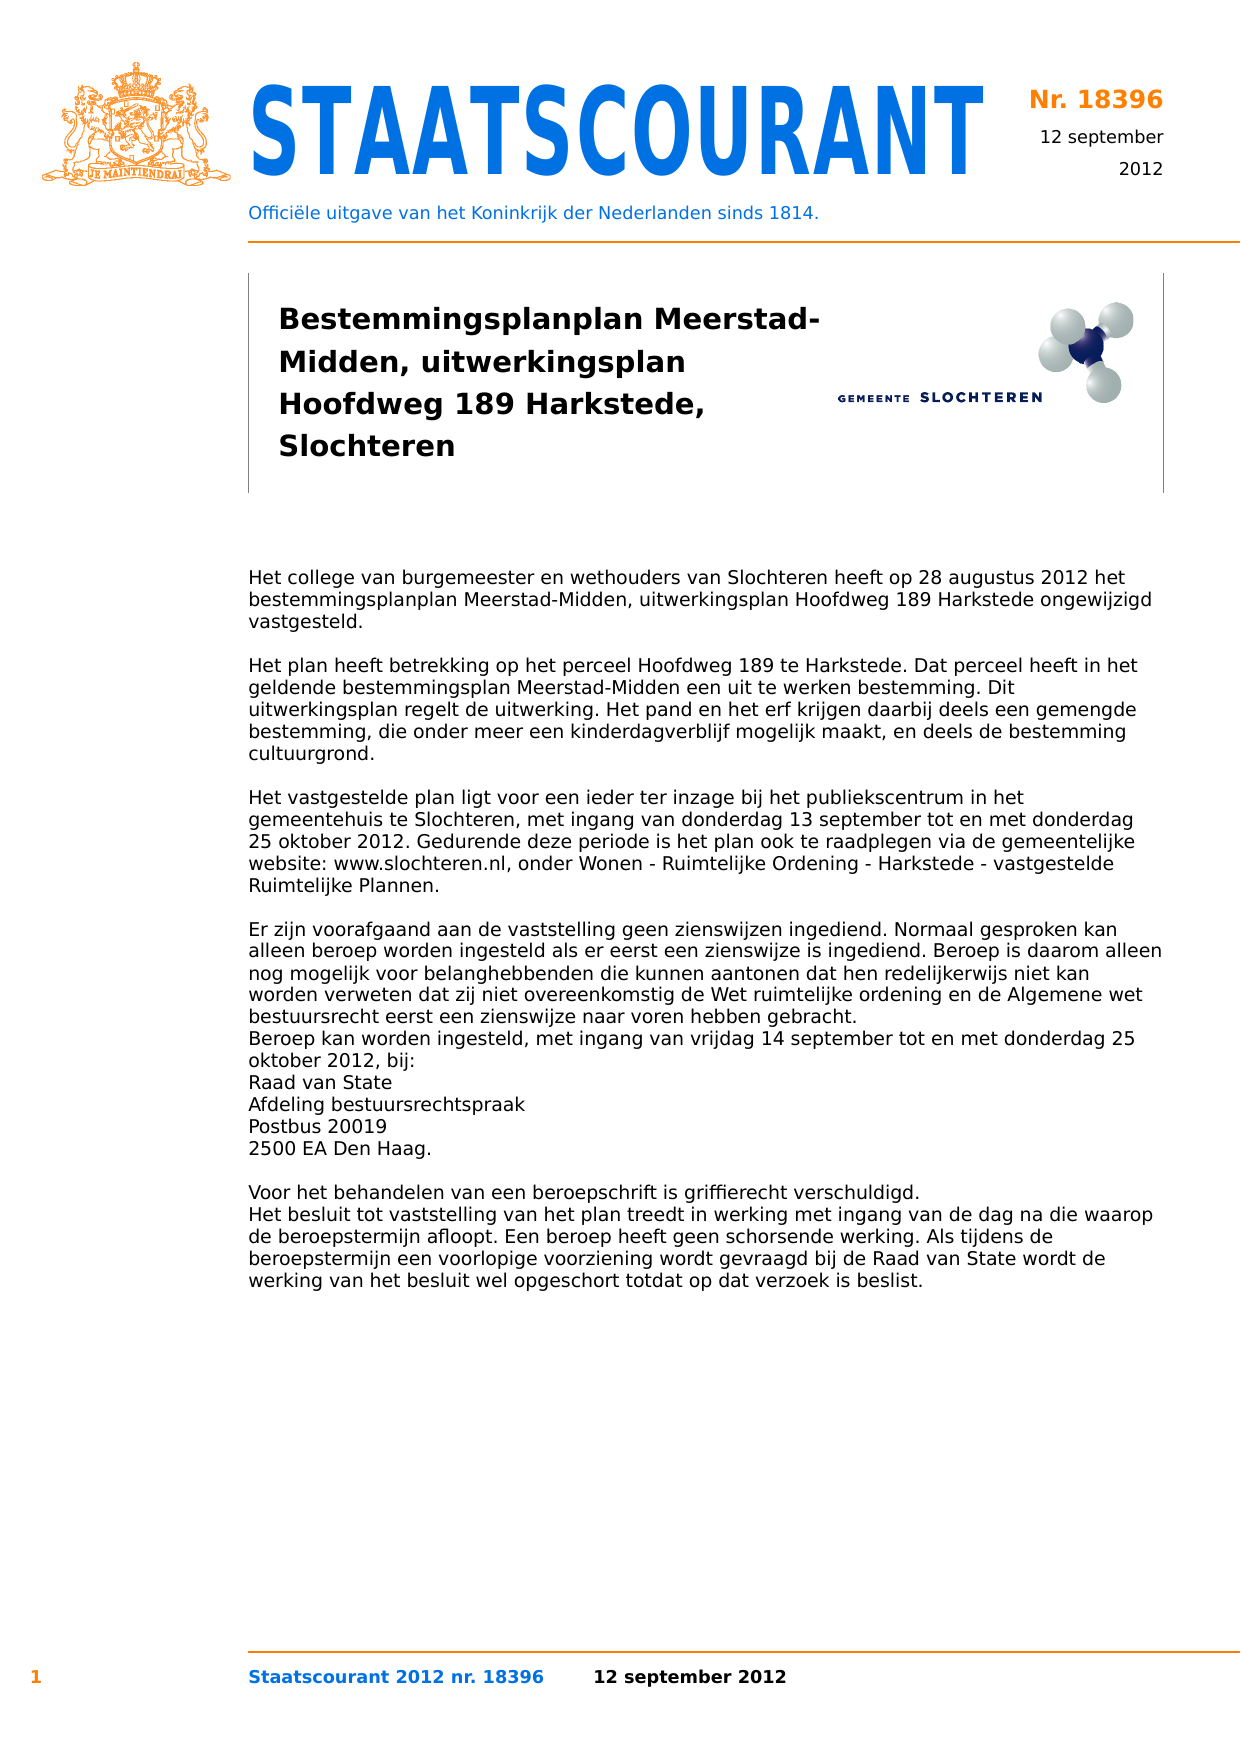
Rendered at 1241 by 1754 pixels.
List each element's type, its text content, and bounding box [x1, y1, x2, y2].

table_cell 2012 [998, 153, 1240, 203]
subtitle Bestemmingsplanplan Meerstad-Midden, uitwerkingsplan Hoofdweg 189 Harkstede, Slochteren [249, 273, 1163, 493]
text Het college van burgemeester en wethouders van Slochteren heeft op 28 augustus 2012 het bestemmingsplanplan Meerstad-Midden, uitwerkingsplan Hoofdweg 189 Harkstede ongewijzigd vastgesteld. [248, 567, 1163, 633]
text Het vastgestelde plan ligt voor een ieder ter inzage bij het publiekscentrum in het gemeentehuis te Slochteren, met ingang van donderdag 13 september tot en met donderdag 25 oktober 2012. Gedurende deze periode is het plan ook te raadplegen via de gemeentelijke website: www.slochteren.nl, onder Wonen - Ruimtelijke Ordening - Harkstede - vastgestelde Ruimtelijke Plannen. [248, 787, 1163, 897]
table_cell Officiële uitgave van het Koninkrijk der Nederlanden sinds 1814. [248, 203, 1240, 241]
text Beroep kan worden ingesteld, met ingang van vrijdag 14 september tot en met donderdag 25 oktober 2012, bij: [248, 1028, 1163, 1072]
text 2500 EA Den Haag. [248, 1138, 1163, 1160]
text Afdeling bestuursrechtspraak [248, 1094, 1163, 1116]
table_header STAATSCOURANT [248, 62, 998, 203]
text Postbus 20019 [248, 1116, 1163, 1138]
table_header [25, 62, 248, 241]
text Het plan heeft betrekking op het perceel Hoofdweg 189 te Harkstede. Dat perceel heeft in het geldende bestemmingsplan Meerstad-Midden een uit te werken bestemming. Dit uitwerkingsplan regelt de uitwerking. Het pand en het erf krijgen daarbij deels een gemengde bestemming, die onder meer een kinderdagverblijf mogelijk maakt, en deels de bestemming cultuurgrond. [248, 655, 1163, 765]
table_header Nr. 18396 [998, 62, 1240, 121]
text Voor het behandelen van een beroepschrift is griffierecht verschuldigd. [248, 1182, 1163, 1204]
picture [41, 62, 231, 186]
picture [838, 302, 1134, 403]
text Raad van State [248, 1072, 1163, 1094]
text Het besluit tot vaststelling van het plan treedt in werking met ingang van de dag na die waarop de beroepstermijn afloopt. Een beroep heeft geen schorsende werking. Als tijdens de beroepstermijn een voorlopige voorziening wordt gevraagd bij de Raad van State wordt de werking van het besluit wel opgeschort totdat op dat verzoek is beslist. [248, 1204, 1163, 1292]
table_cell 12 september [998, 121, 1240, 153]
text Er zijn voorafgaand aan de vaststelling geen zienswijzen ingediend. Normaal gesproken kan alleen beroep worden ingesteld als er eerst een zienswijze is ingediend. Beroep is daarom alleen nog mogelijk voor belanghebbenden die kunnen aantonen dat hen redelijkerwijs niet kan worden verweten dat zij niet overeenkomstig de Wet ruimtelijke ordening en de Algemene wet bestuursrecht eerst een zienswijze naar voren hebben gebracht. [248, 918, 1163, 1028]
